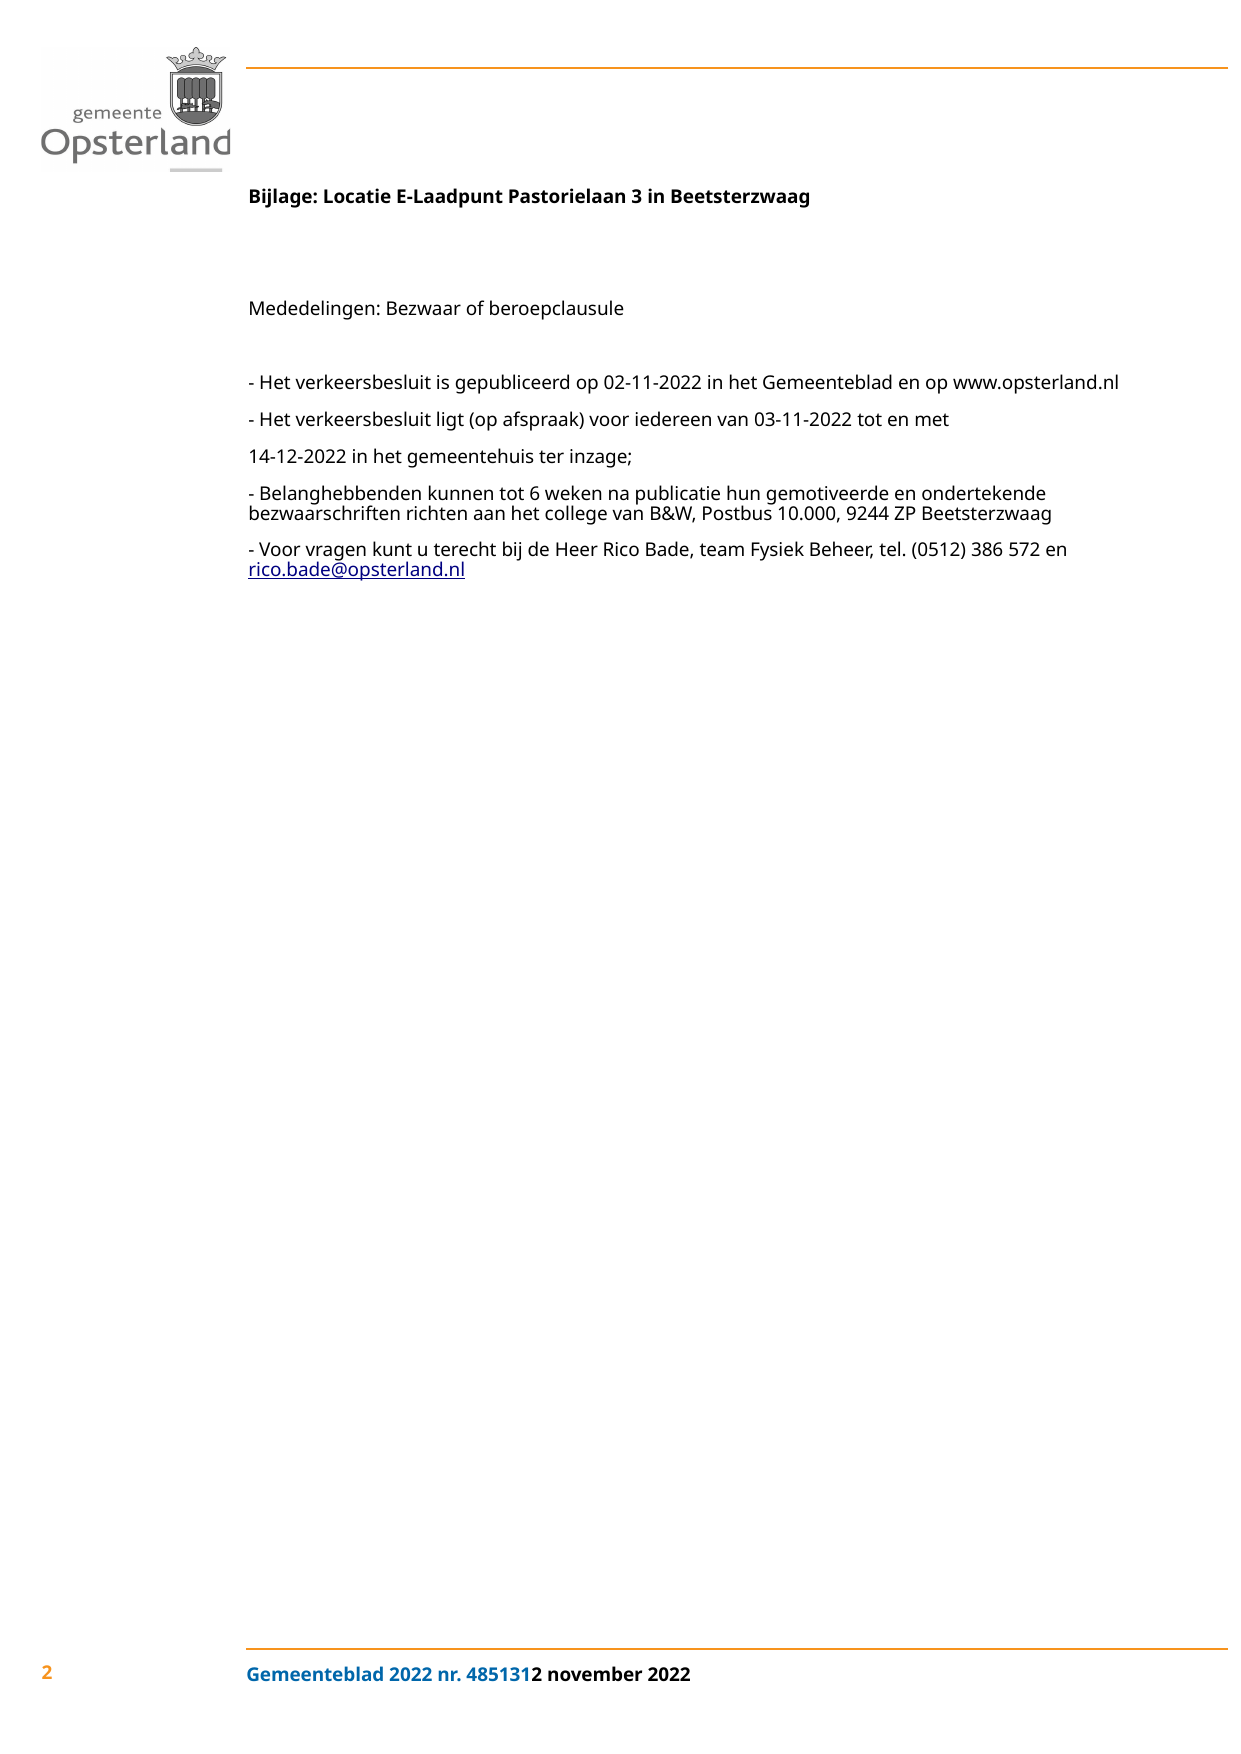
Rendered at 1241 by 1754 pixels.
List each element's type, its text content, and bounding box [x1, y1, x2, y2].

text - Belanghebbenden kunnen tot 6 weken na publicatie hun gemotiveerde en ondertekende bezwaarschriften richten aan het college van B&W, Postbus 10.000, 9244 ZP Beetsterzwaag [248, 485, 1152, 524]
text - Het verkeersbesluit is gepubliceerd op 02-11-2022 in het Gemeenteblad en op www.opsterland.nl [248, 374, 1152, 393]
text 14-12-2022 in het gemeentehuis ter inzage; [248, 448, 1152, 467]
picture [41, 47, 231, 172]
text Mededelingen: Bezwaar of beroepclausule [248, 300, 1152, 319]
text Bijlage: Locatie E-Laadpunt Pastorielaan 3 in Beetsterzwaag [248, 183, 1152, 209]
text - Voor vragen kunt u terecht bij de Heer Rico Bade, team Fysiek Beheer, tel. (0512) 386 572 en rico.bade@opsterland.nl [248, 541, 1152, 580]
text - Het verkeersbesluit ligt (op afspraak) voor iedereen van 03-11-2022 tot en met [248, 411, 1152, 431]
